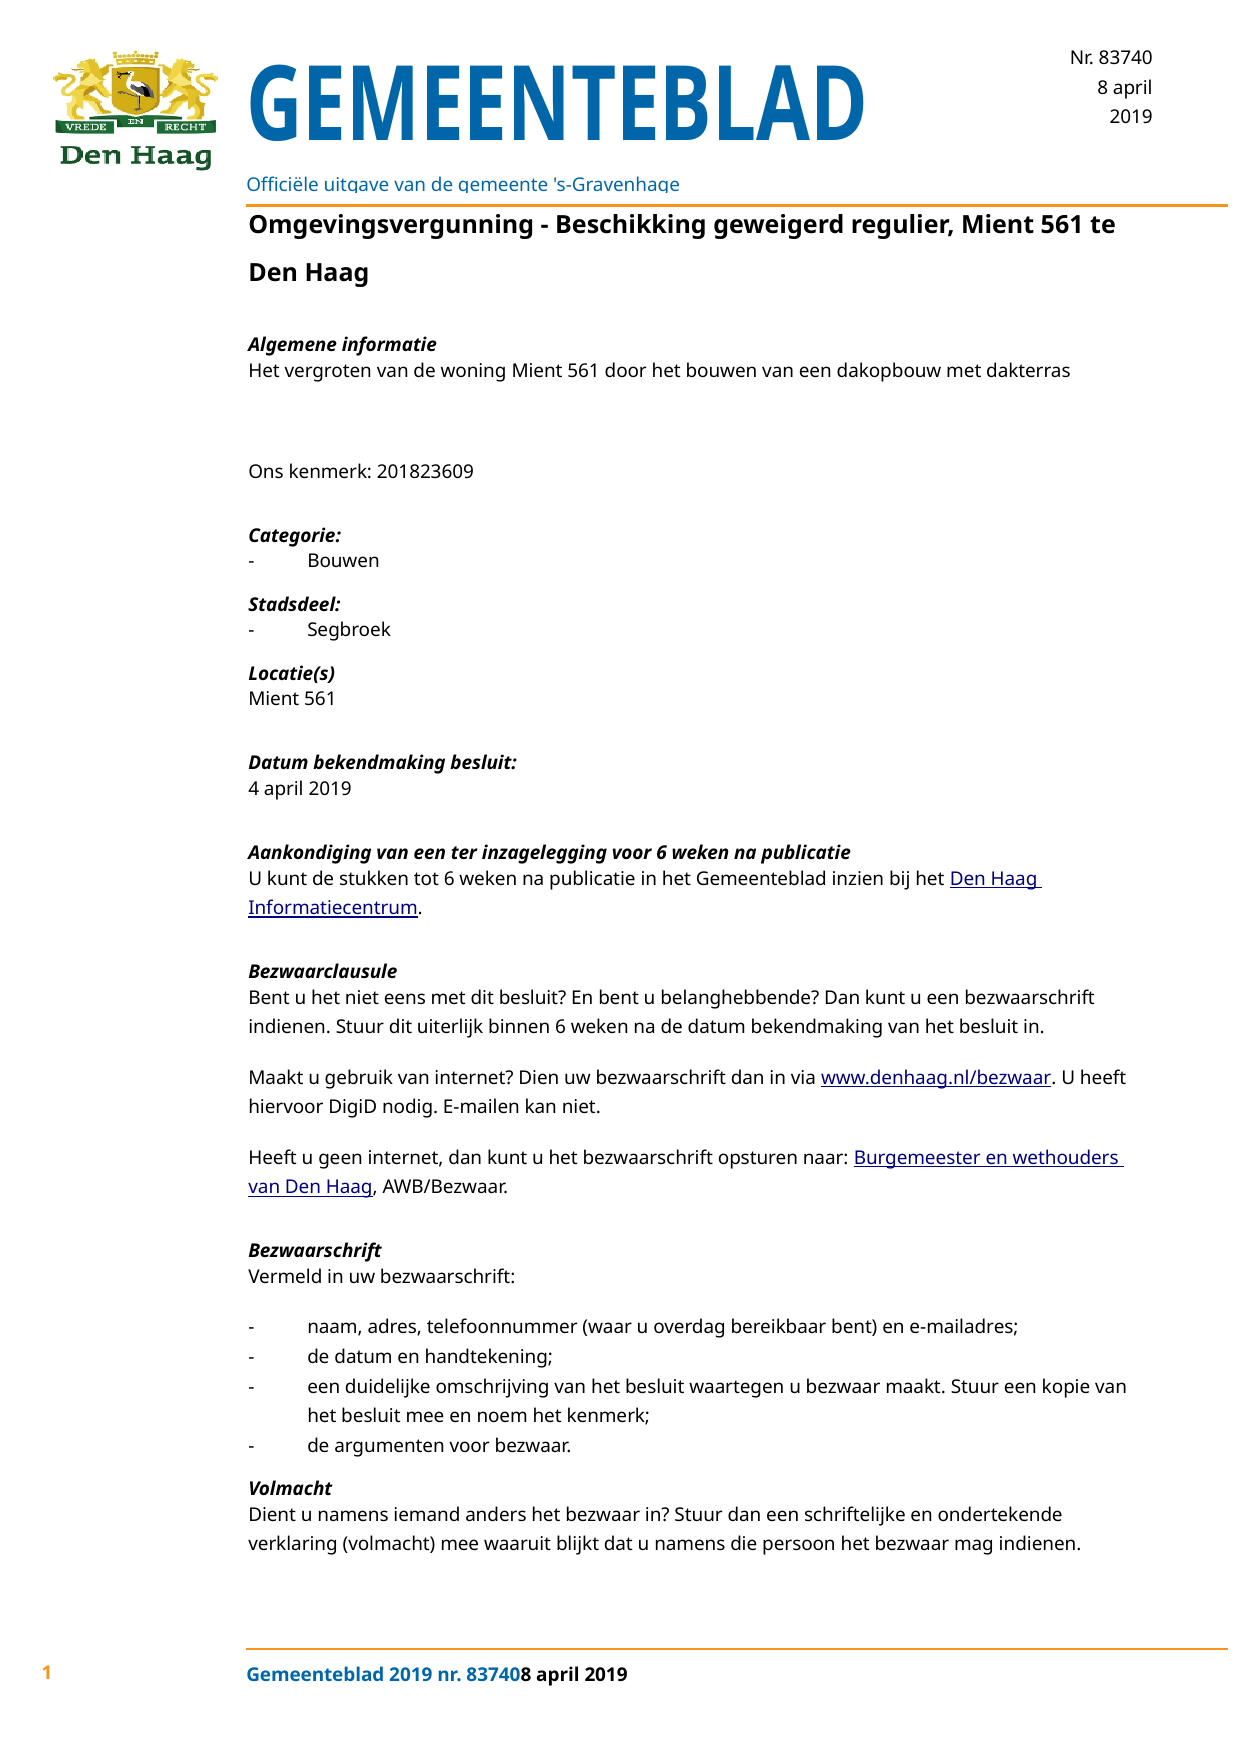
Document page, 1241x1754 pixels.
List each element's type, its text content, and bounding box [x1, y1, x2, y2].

text Dient u namens iemand anders het bezwaar in? Stuur dan een schriftelijke en ondertekende verklaring (volmacht) mee waaruit blijkt dat u namens die persoon het bezwaar mag indienen. [248, 1501, 1152, 1556]
list de argumenten voor bezwaar. [248, 1432, 1152, 1458]
text Bezwaarschrift [248, 1238, 1152, 1263]
text Categorie: [248, 522, 1152, 548]
picture [41, 47, 231, 172]
text Datum bekendmaking besluit: [248, 749, 1152, 775]
text Ons kenmerk: 201823609 [248, 458, 1152, 484]
text Heeft u geen internet, dan kunt u het bezwaarschrift opsturen naar: Burgemeester en wethouders van Den Haag, AWB/Bezwaar. [248, 1144, 1152, 1199]
text Volmacht [248, 1475, 1152, 1501]
text Omgevingsvergunning - Beschikking geweigerd regulier, Mient 561 te Den Haag [248, 207, 1152, 288]
text Bezwaarclausule [248, 958, 1152, 984]
list een duidelijke omschrijving van het besluit waartegen u bezwaar maakt. Stuur een kopie van het besluit mee en noem het kenmerk; [248, 1373, 1152, 1428]
text Vermeld in uw bezwaarschrift: [248, 1263, 1152, 1289]
text 4 april 2019 [248, 775, 1152, 801]
text Maakt u gebruik van internet? Dien uw bezwaarschrift dan in via www.denhaag.nl/bezwaar. U heeft hiervoor DigiD nodig. E-mailen kan niet. [248, 1064, 1152, 1119]
list de datum en handtekening; [248, 1343, 1152, 1369]
text Aankondiging van een ter inzagelegging voor 6 weken na publicatie [248, 839, 1152, 865]
text Locatie(s) [248, 660, 1152, 685]
text Stadsdeel: [248, 591, 1152, 617]
text Bent u het niet eens met dit besluit? En bent u belanghebbende? Dan kunt u een bezwaarschrift indienen. Stuur dit uiterlijk binnen 6 weken na de datum bekendmaking van het besluit in. [248, 984, 1152, 1039]
list Bouwen [248, 548, 1152, 573]
text Algemene informatie [248, 331, 1152, 357]
text Het vergroten van de woning Mient 561 door het bouwen van een dakopbouw met dakterras [248, 357, 1152, 383]
text U kunt de stukken tot 6 weken na publicatie in het Gemeenteblad inzien bij het Den Haag Informatiecentrum. [248, 865, 1152, 920]
list naam, adres, telefoonnummer (waar u overdag bereikbaar bent) en e-mailadres; [248, 1314, 1152, 1339]
text Mient 561 [248, 685, 1152, 711]
list Segbroek [248, 617, 1152, 642]
